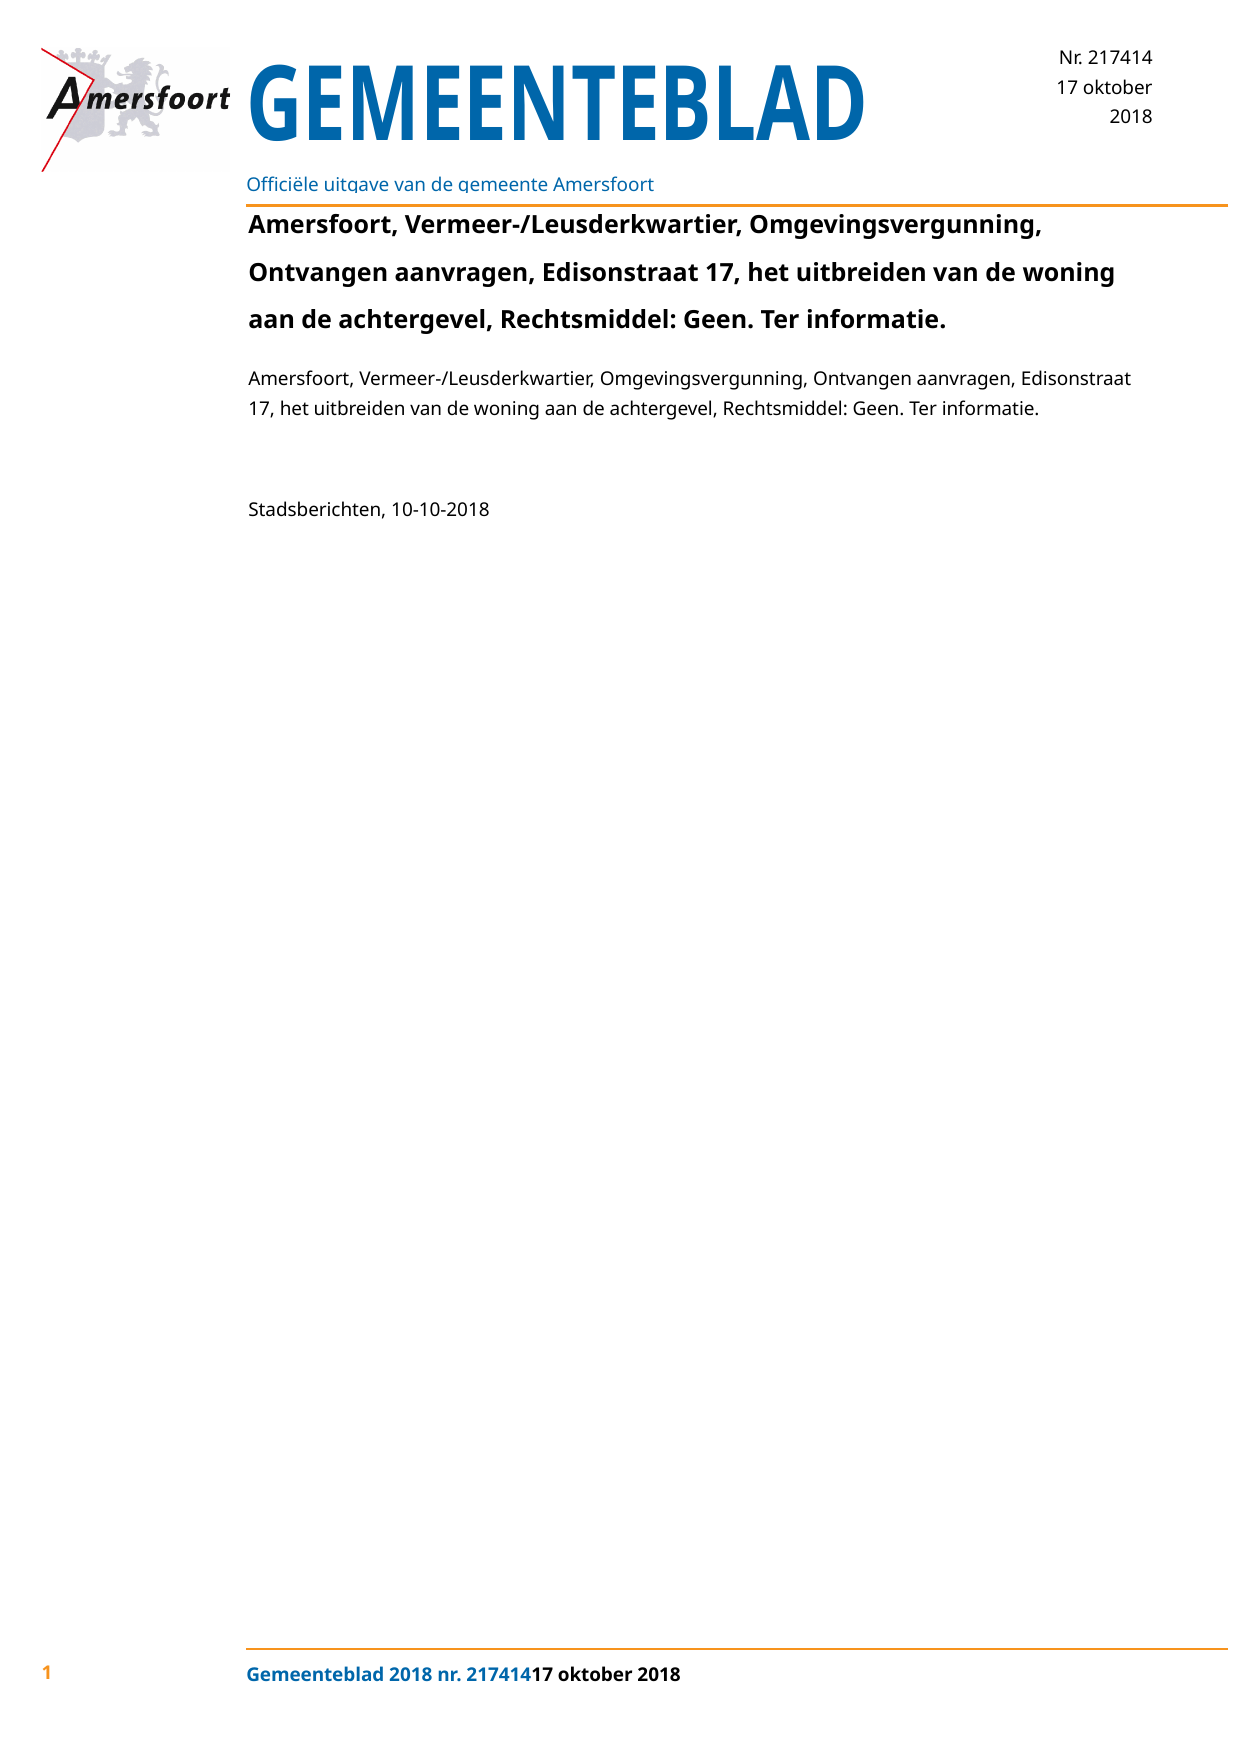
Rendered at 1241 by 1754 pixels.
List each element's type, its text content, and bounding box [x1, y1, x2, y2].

text Stadsberichten, 10-10-2018 [248, 496, 1152, 522]
text Amersfoort, Vermeer-/Leusderkwartier, Omgevingsvergunning, Ontvangen aanvragen, Edisonstraat 17, het uitbreiden van de woning aan de achtergevel, Rechtsmiddel: Geen. Ter informatie. [248, 366, 1152, 421]
picture [41, 47, 231, 172]
text Amersfoort, Vermeer-/Leusderkwartier, Omgevingsvergunning, Ontvangen aanvragen, Edisonstraat 17, het uitbreiden van de woning aan de achtergevel, Rechtsmiddel: Geen. Ter informatie. [248, 207, 1152, 336]
